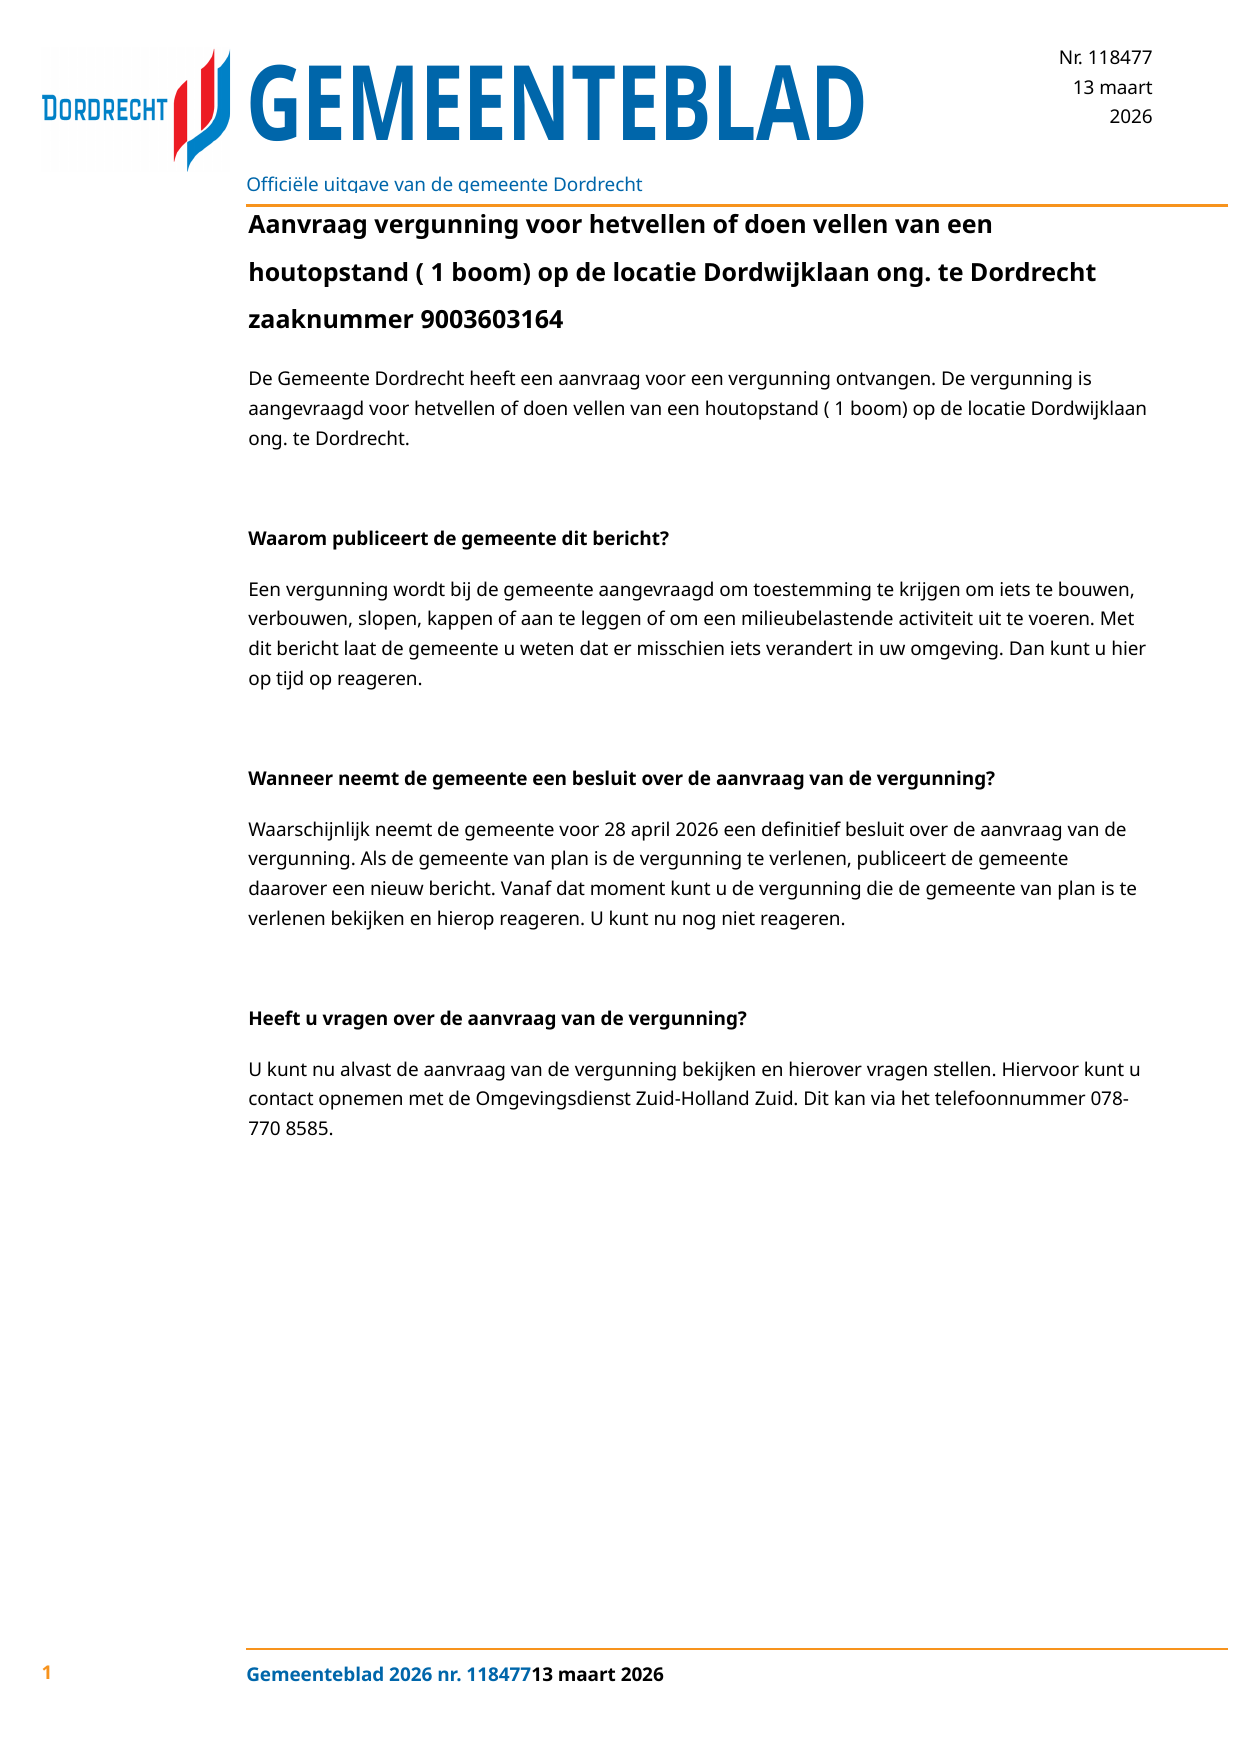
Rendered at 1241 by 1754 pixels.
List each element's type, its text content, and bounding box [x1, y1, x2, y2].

text Wanneer neemt de gemeente een besluit over de aanvraag van de vergunning? [248, 766, 1152, 791]
picture [41, 47, 231, 172]
text Waarschijnlijk neemt de gemeente voor 28 april 2026 een definitief besluit over de aanvraag van de vergunning. Als de gemeente van plan is de vergunning te verlenen, publiceert de gemeente daarover een nieuw bericht. Vanaf dat moment kunt u de vergunning die de gemeente van plan is te verlenen bekijken en hierop reageren. U kunt nu nog niet reageren. [248, 816, 1152, 930]
text De Gemeente Dordrecht heeft een aanvraag voor een vergunning ontvangen. De vergunning is aangevraagd voor hetvellen of doen vellen van een houtopstand ( 1 boom) op de locatie Dordwijklaan ong. te Dordrecht. [248, 366, 1152, 450]
text Waarom publiceert de gemeente dit bericht? [248, 526, 1152, 551]
text Heeft u vragen over de aanvraag van de vergunning? [248, 1006, 1152, 1031]
text U kunt nu alvast de aanvraag van de vergunning bekijken en hierover vragen stellen. Hiervoor kunt u contact opnemen met de Omgevingsdienst Zuid-Holland Zuid. Dit kan via het telefoonnummer 078-770 8585. [248, 1056, 1152, 1141]
text Aanvraag vergunning voor hetvellen of doen vellen van een houtopstand ( 1 boom) op de locatie Dordwijklaan ong. te Dordrecht zaaknummer 9003603164 [248, 207, 1152, 336]
text Een vergunning wordt bij de gemeente aangevraagd om toestemming te krijgen om iets te bouwen, verbouwen, slopen, kappen of aan te leggen of om een milieubelastende activiteit uit te voeren. Met dit bericht laat de gemeente u weten dat er misschien iets verandert in uw omgeving. Dan kunt u hier op tijd op reageren. [248, 576, 1152, 690]
